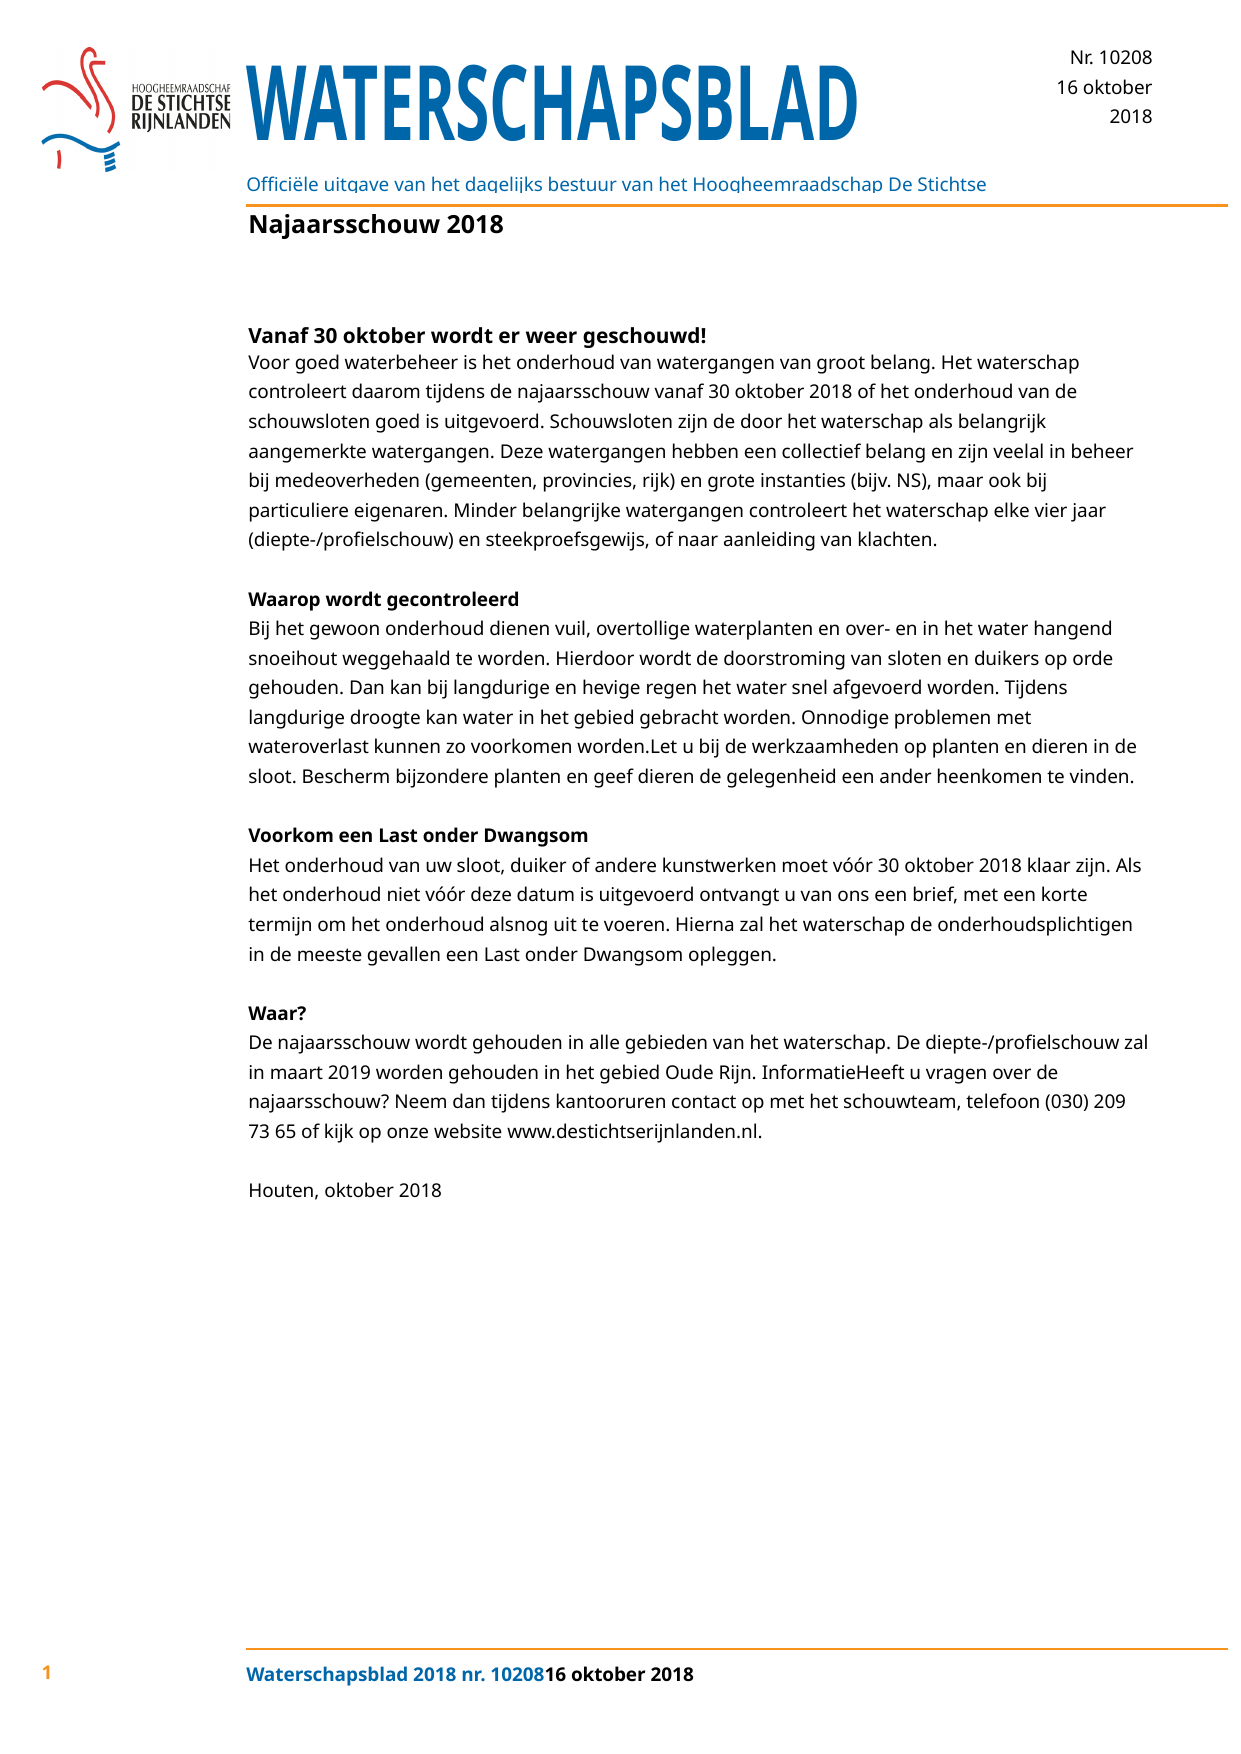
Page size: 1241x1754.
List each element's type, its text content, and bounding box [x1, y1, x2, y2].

text De najaarsschouw wordt gehouden in alle gebieden van het waterschap. De diepte-/profielschouw zal in maart 2019 worden gehouden in het gebied Oude Rijn. InformatieHeeft u vragen over de najaarsschouw? Neem dan tijdens kantooruren contact op met het schouwteam, telefoon (030) 209 73 65 of kijk op onze website www.destichtserijnlanden.nl. [248, 1029, 1152, 1144]
text Vanaf 30 oktober wordt er weer geschouwd! [248, 321, 1152, 349]
text Waarop wordt gecontroleerd [248, 586, 1152, 612]
text Houten, oktober 2018 [248, 1177, 1152, 1203]
text Bij het gewoon onderhoud dienen vuil, overtollige waterplanten en over- en in het water hangend snoeihout weggehaald te worden. Hierdoor wordt de doorstroming van sloten en duikers op orde gehouden. Dan kan bij langdurige en hevige regen het water snel afgevoerd worden. Tijdens langdurige droogte kan water in het gebied gebracht worden. Onnodige problemen met wateroverlast kunnen zo voorkomen worden.Let u bij de werkzaamheden op planten en dieren in de sloot. Bescherm bijzondere planten en geef dieren de gelegenheid een ander heenkomen te vinden. [248, 615, 1152, 789]
text Waar? [248, 1000, 1152, 1026]
text Het onderhoud van uw sloot, duiker of andere kunstwerken moet vóór 30 oktober 2018 klaar zijn. Als het onderhoud niet vóór deze datum is uitgevoerd ontvangt u van ons een brief, met een korte termijn om het onderhoud alsnog uit te voeren. Hierna zal het waterschap de onderhoudsplichtigen in de meeste gevallen een Last onder Dwangsom opleggen. [248, 852, 1152, 967]
text Voor goed waterbeheer is het onderhoud van watergangen van groot belang. Het waterschap controleert daarom tijdens de najaarsschouw vanaf 30 oktober 2018 of het onderhoud van de schouwsloten goed is uitgevoerd. Schouwsloten zijn de door het waterschap als belangrijk aangemerkte watergangen. Deze watergangen hebben een collectief belang en zijn veelal in beheer bij medeoverheden (gemeenten, provincies, rijk) en grote instanties (bijv. NS), maar ook bij particuliere eigenaren. Minder belangrijke watergangen controleert het waterschap elke vier jaar (diepte-/profielschouw) en steekproefsgewijs, of naar aanleiding van klachten. [248, 349, 1152, 552]
picture [41, 47, 231, 172]
text Voorkom een Last onder Dwangsom [248, 822, 1152, 848]
text Najaarsschouw 2018 [248, 207, 1152, 241]
